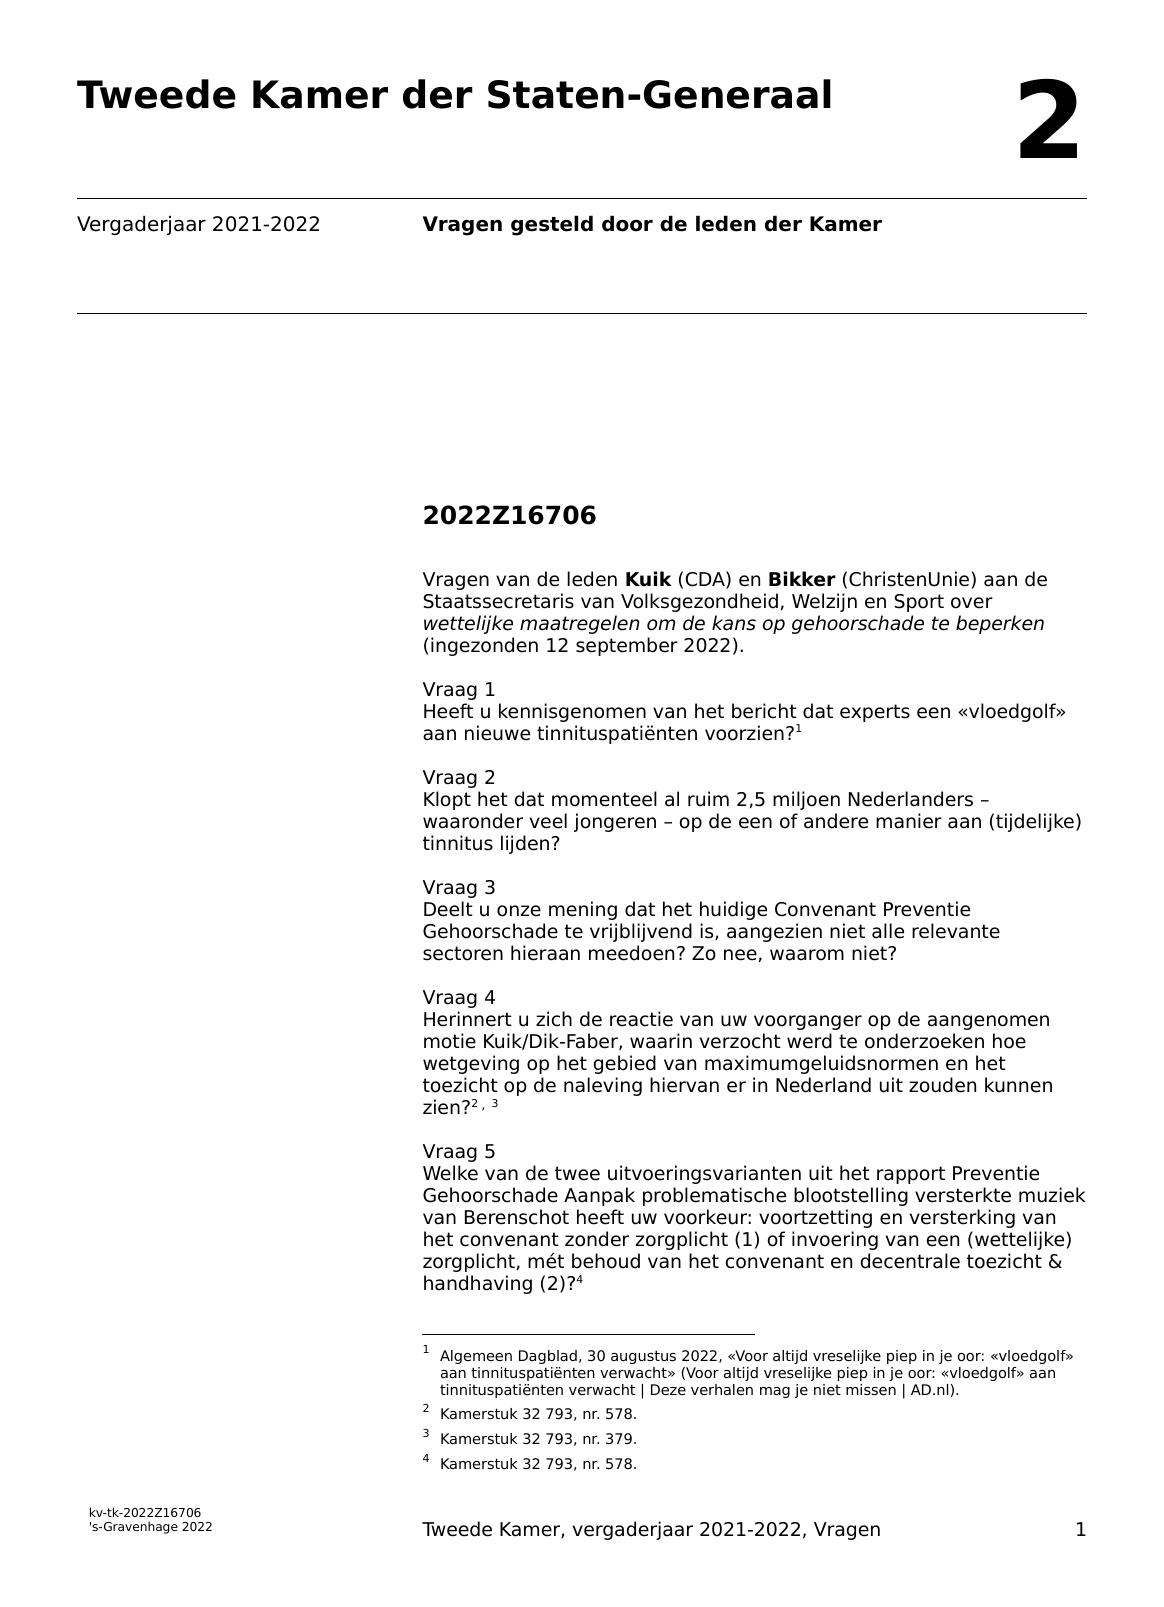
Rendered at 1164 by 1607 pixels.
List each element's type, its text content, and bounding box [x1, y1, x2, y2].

text Kamerstuk 32 793, nr. 578. [422, 1452, 1087, 1474]
text 's-Gravenhage 2022 [88, 1520, 323, 1534]
table_cell Vragen gesteld door de leden der Kamer [422, 199, 1087, 313]
text Vraag 4 [422, 987, 1087, 1009]
text kv-tk-2022Z16706 [88, 1506, 323, 1520]
text Kamerstuk 32 793, nr. 379. [422, 1427, 1087, 1449]
text Vragen van de leden Kuik (CDA) en Bikker (ChristenUnie) aan de Staatssecretaris van Volksgezondheid, Welzijn en Sport over wettelijke maatregelen om de kans op gehoorschade te beperken (ingezonden 12 september 2022). [422, 569, 1087, 657]
text Vraag 3 [422, 877, 1087, 899]
text Algemeen Dagblad, 30 augustus 2022, «Voor altijd vreselijke piep in je oor: «vloedgolf» aan tinnituspatiënten verwacht» (Voor altijd vreselijke piep in je oor: «vloedgolf» aan tinnituspatiënten verwacht | Deze verhalen mag je niet missen | AD.nl). [422, 1343, 1087, 1399]
text Vraag 5 [422, 1141, 1087, 1163]
text Deelt u onze mening dat het huidige Convenant Preventie Gehoorschade te vrijblijvend is, aangezien niet alle relevante sectoren hieraan meedoen? Zo nee, waarom niet? [422, 899, 1087, 965]
text Vraag 2 [422, 767, 1087, 789]
text Welke van de twee uitvoeringsvarianten uit het rapport Preventie Gehoorschade Aanpak problematische blootstelling versterkte muziek van Berenschot heeft uw voorkeur: voortzetting en versterking van het convenant zonder zorgplicht (1) of invoering van een (wettelijke) zorgplicht, mét behoud van het convenant en decentrale toezicht & handhaving (2)? [422, 1163, 1087, 1295]
text Herinnert u zich de reactie van uw voorganger op de aangenomen motie Kuik/Dik-Faber, waarin verzocht werd te onderzoeken hoe wetgeving op het gebied van maximumgeluidsnormen en het toezicht op de naleving hiervan er in Nederland uit zouden kunnen zien?, [422, 1009, 1087, 1119]
table_header 2 [886, 59, 1087, 198]
table_header Tweede Kamer der Staten-Generaal [77, 59, 886, 198]
text Heeft u kennisgenomen van het bericht dat experts een «vloedgolf» aan nieuwe tinnituspatiënten voorzien? [422, 701, 1087, 745]
table_cell Vergaderjaar 2021-2022 [77, 199, 422, 313]
text Klopt het dat momenteel al ruim 2,5 miljoen Nederlanders – waaronder veel jongeren – op de een of andere manier aan (tijdelijke) tinnitus lijden? [422, 789, 1087, 855]
text Vraag 1 [422, 679, 1087, 701]
text 2022Z16706 [422, 501, 1087, 531]
text Kamerstuk 32 793, nr. 578. [422, 1402, 1087, 1424]
